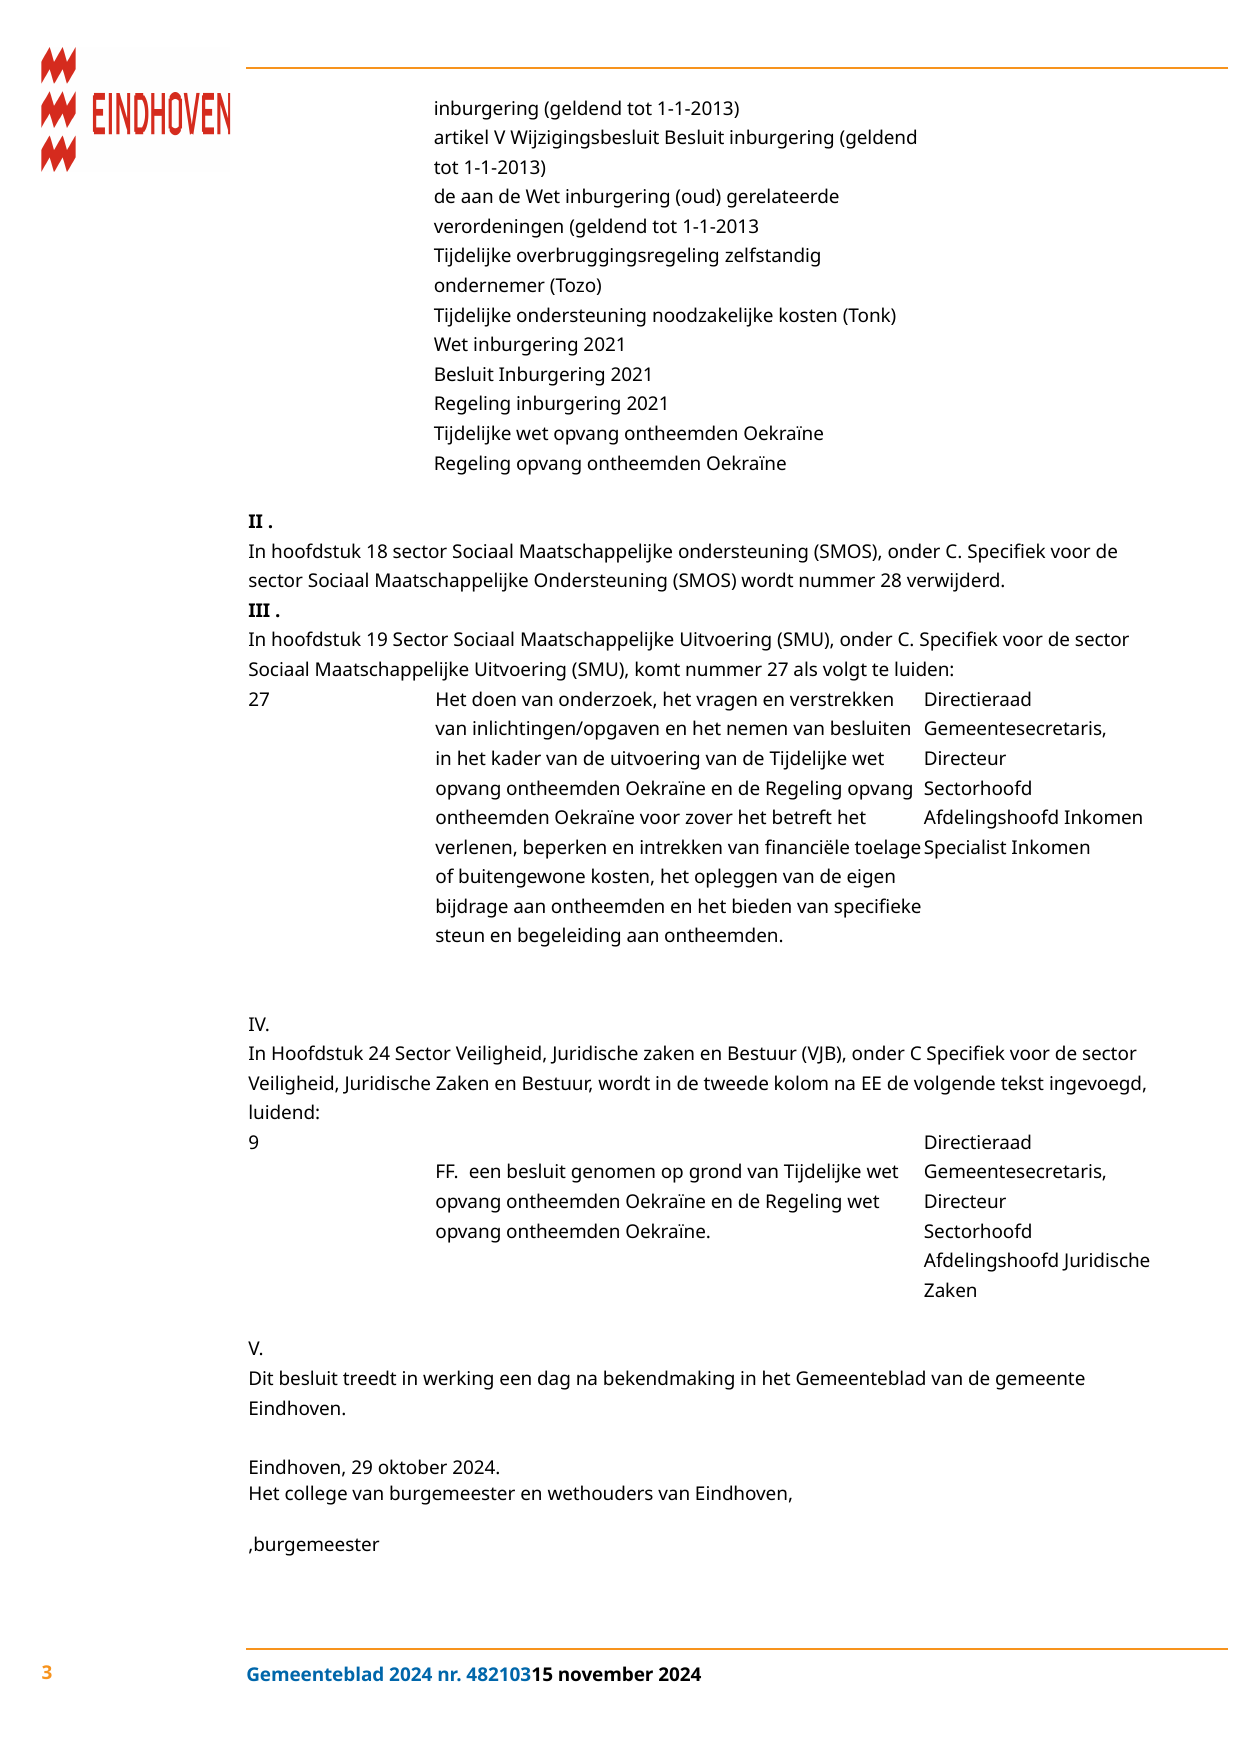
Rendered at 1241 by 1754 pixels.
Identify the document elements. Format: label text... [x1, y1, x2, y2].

table_header FF. een besluit genomen op grond van Tijdelijke wet opvang ontheemden Oekraïne en de Regeling wet opvang ontheemden Oekraïne. [435, 1129, 924, 1303]
table_header Het doen van onderzoek, het vragen en verstrekken van inlichtingen/opgaven en het nemen van besluiten in het kader van de uitvoering van de Tijdelijke wet opvang ontheemden Oekraïne en de Regeling opvang ontheemden Oekraïne voor zover het betreft het verlenen, beperken en intrekken van financiële toelage of buitengewone kosten, het opleggen van de eigen bijdrage aan ontheemden en het bieden van specifieke steun en begeleiding aan ontheemden. [435, 686, 924, 948]
picture [41, 47, 231, 172]
text III . [248, 597, 1152, 623]
table_header Directieraad Gemeentesecretaris, Directeur Sectorhoofd Afdelingshoofd Inkomen Specialist Inkomen [924, 686, 1152, 948]
text V. [248, 1336, 1152, 1361]
text Eindhoven, 29 oktober 2024. [248, 1454, 1152, 1480]
table_header 9 [248, 1129, 435, 1303]
text IV. [248, 1011, 1152, 1036]
table_header 27 [248, 686, 435, 948]
text II . [248, 508, 1152, 534]
table_cell inburgering (geldend tot 1-1-2013) artikel V Wijzigingsbesluit Besluit inburgering (geldend tot 1-1-2013) de aan de Wet inburgering (oud) gerelateerde verordeningen (geldend tot 1-1-2013 Tijdelijke overbruggingsregeling zelfstandig ondernemer (Tozo) Tijdelijke ondersteuning noodzakelijke kosten (Tonk) Wet inburgering 2021 Besluit Inburgering 2021 Regeling inburgering 2021 Tijdelijke wet opvang ontheemden Oekraïne Regeling opvang ontheemden Oekraïne [434, 95, 934, 476]
text In Hoofdstuk 24 Sector Veiligheid, Juridische zaken en Bestuur (VJB), onder C Specifiek voor de sector Veiligheid, Juridische Zaken en Bestuur, wordt in de tweede kolom na EE de volgende tekst ingevoegd, luidend: [248, 1040, 1152, 1125]
table_cell [248, 95, 433, 476]
text Het college van burgemeester en wethouders van Eindhoven, [248, 1480, 1152, 1505]
text Dit besluit treedt in werking een dag na bekendmaking in het Gemeenteblad van de gemeente Eindhoven. [248, 1365, 1152, 1421]
text In hoofdstuk 19 Sector Sociaal Maatschappelijke Uitvoering (SMU), onder C. Specifiek voor de sector Sociaal Maatschappelijke Uitvoering (SMU), komt nummer 27 als volgt te luiden: [248, 627, 1152, 682]
table_header Directieraad Gemeentesecretaris, Directeur Sectorhoofd Afdelingshoofd Juridische Zaken [924, 1129, 1152, 1303]
text In hoofdstuk 18 sector Sociaal Maatschappelijke ondersteuning (SMOS), onder C. Specifiek voor de sector Sociaal Maatschappelijke Ondersteuning (SMOS) wordt nummer 28 verwijderd. [248, 538, 1152, 593]
table_cell [934, 95, 1152, 476]
text ,burgemeester [248, 1531, 1152, 1557]
